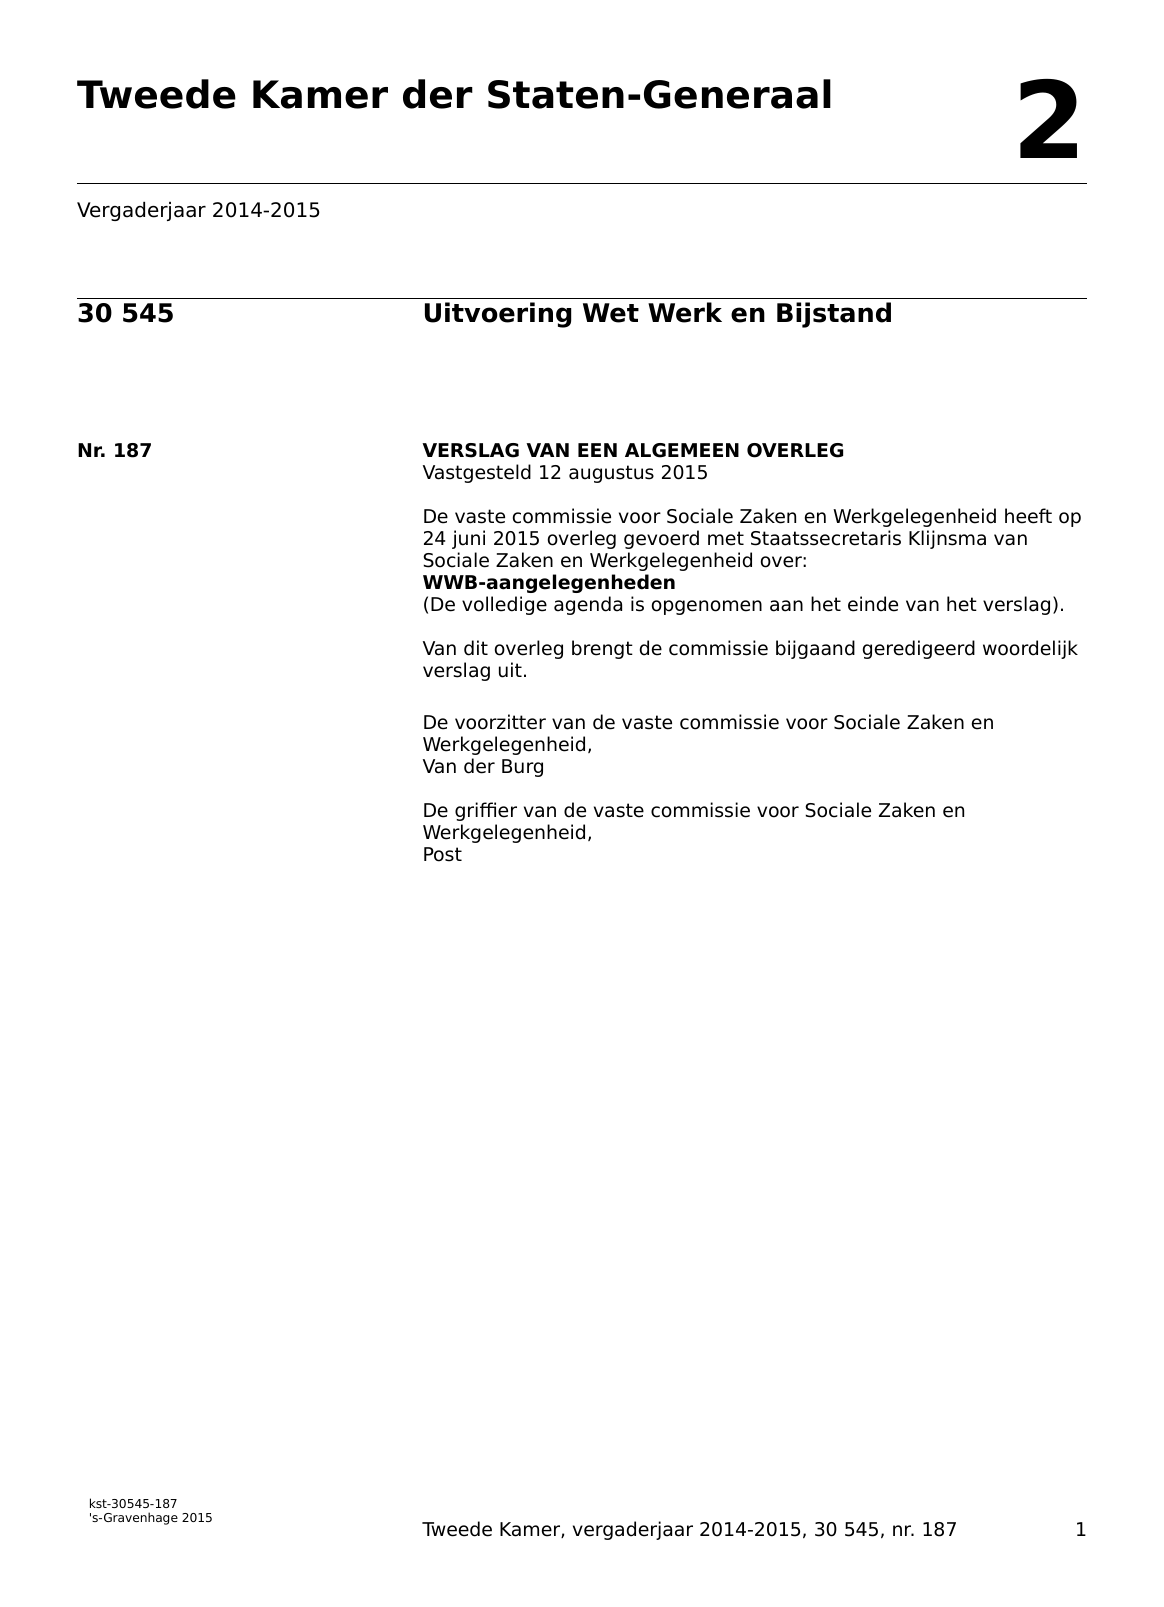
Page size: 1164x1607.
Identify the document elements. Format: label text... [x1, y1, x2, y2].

text Vastgesteld 12 augustus 2015 [422, 462, 1087, 484]
subtitle 30 545 Uitvoering Wet Werk en Bijstand [77, 299, 1087, 329]
text 's-Gravenhage 2015 [88, 1511, 323, 1525]
text (De volledige agenda is opgenomen aan het einde van het verslag). [422, 594, 1087, 616]
text WWB-aangelegenheden [422, 572, 1087, 594]
text De vaste commissie voor Sociale Zaken en Werkgelegenheid heeft op 24 juni 2015 overleg gevoerd met Staatssecretaris Klijnsma van Sociale Zaken en Werkgelegenheid over: [422, 506, 1087, 572]
text Van dit overleg brengt de commissie bijgaand geredigeerd woordelijk verslag uit. [422, 638, 1087, 682]
text kst-30545-187 [88, 1497, 323, 1511]
table_header 2 [886, 59, 1087, 183]
subtitle Nr. 187 VERSLAG VAN EEN ALGEMEEN OVERLEG [77, 440, 1087, 462]
table_header Tweede Kamer der Staten-Generaal [77, 59, 886, 183]
text De griffier van de vaste commissie voor Sociale Zaken en Werkgelegenheid, Post [422, 800, 1087, 866]
text De voorzitter van de vaste commissie voor Sociale Zaken en Werkgelegenheid, Van der Burg [422, 712, 1087, 778]
table_cell Vergaderjaar 2014-2015 [77, 184, 1087, 298]
